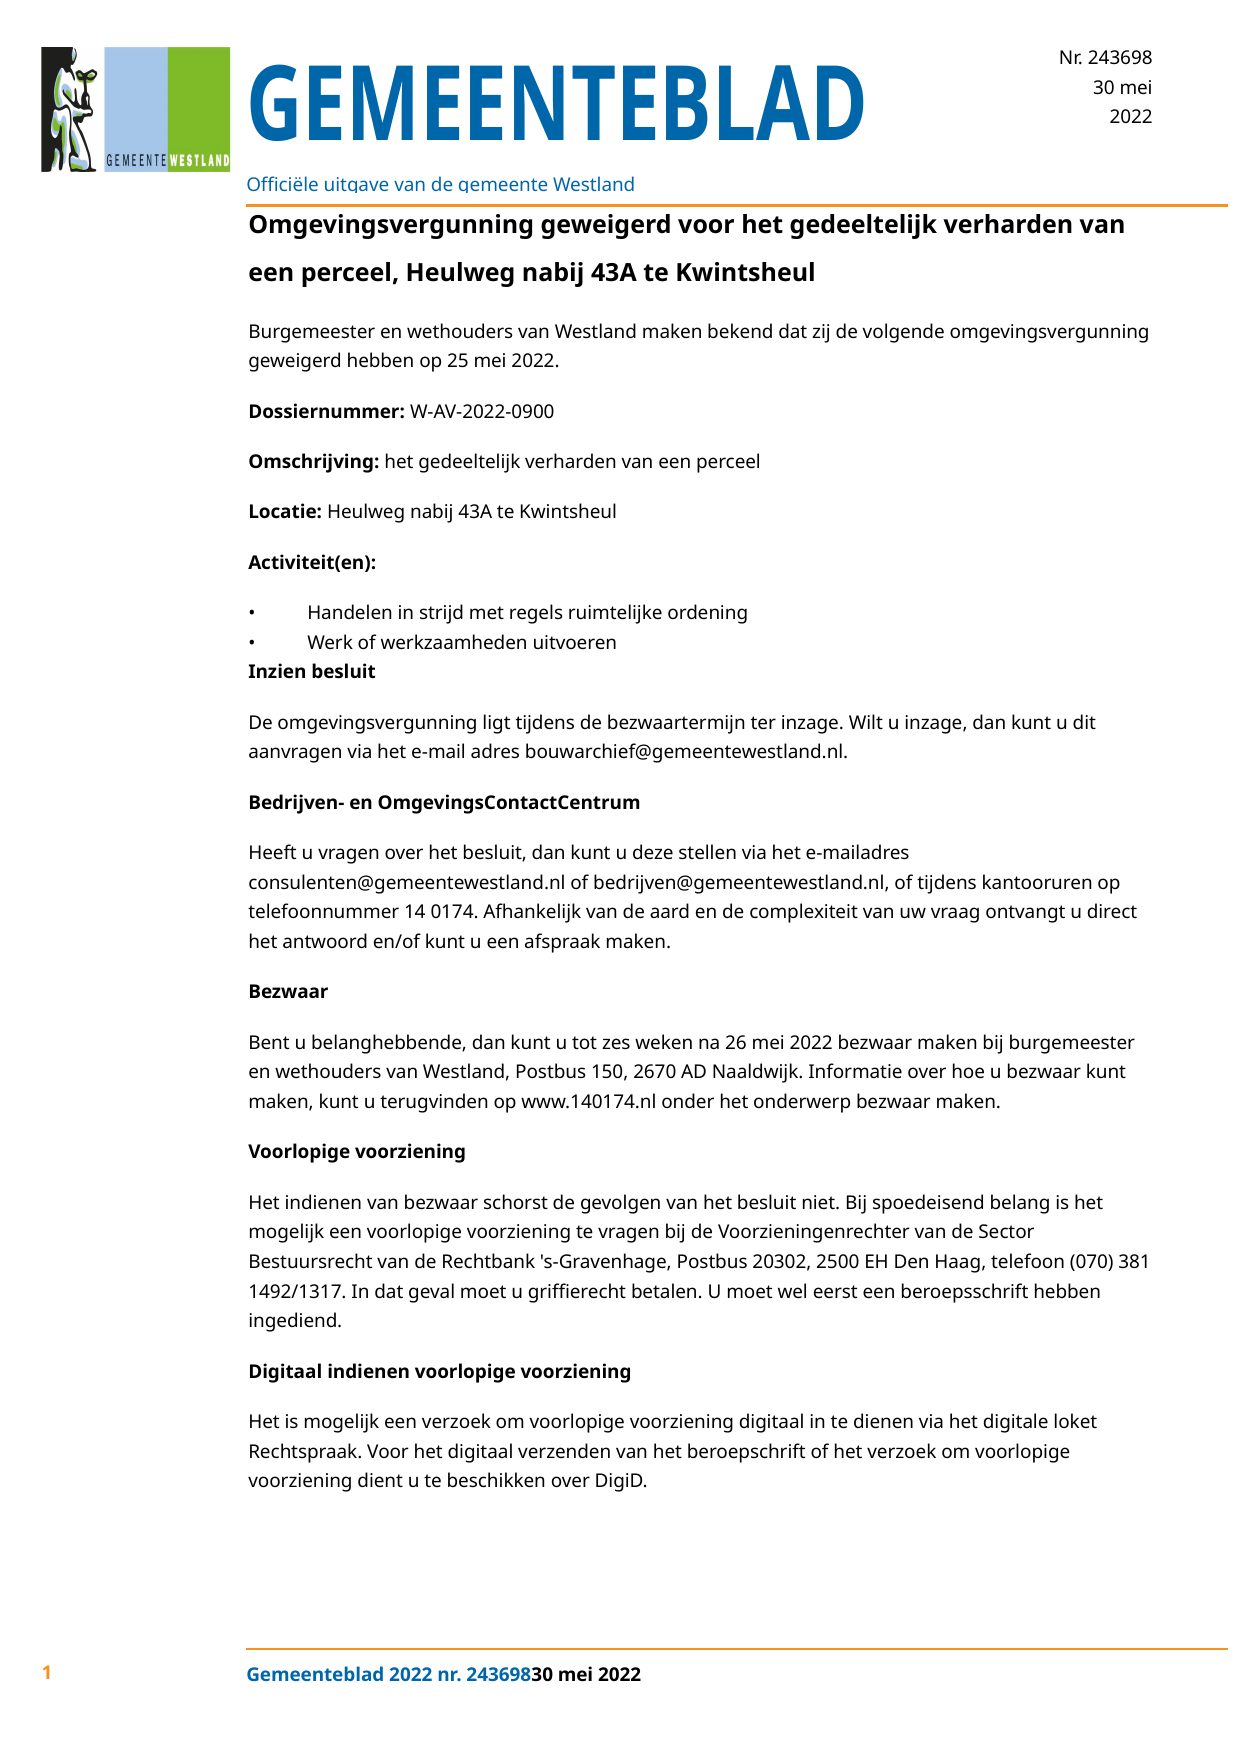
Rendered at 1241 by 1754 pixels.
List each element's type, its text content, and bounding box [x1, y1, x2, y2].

text Burgemeester en wethouders van Westland maken bekend dat zij de volgende omgevingsvergunning geweigerd hebben op 25 mei 2022. [248, 318, 1152, 373]
text Locatie: Heulweg nabij 43A te Kwintsheul [248, 499, 1152, 524]
text Bedrijven- en OmgevingsContactCentrum [248, 789, 1152, 815]
text Activiteit(en): [248, 549, 1152, 575]
text Dossiernummer: W-AV-2022-0900 [248, 398, 1152, 424]
text Het indienen van bezwaar schorst de gevolgen van het besluit niet. Bij spoedeisend belang is het mogelijk een voorlopige voorziening te vragen bij de Voorzieningenrechter van de Sector Bestuursrecht van de Rechtbank 's-Gravenhage, Postbus 20302, 2500 EH Den Haag, telefoon (070) 381 1492/1317. In dat geval moet u griffierecht betalen. U moet wel eerst een beroepsschrift hebben ingediend. [248, 1189, 1152, 1333]
text Het is mogelijk een verzoek om voorlopige voorziening digitaal in te dienen via het digitale loket Rechtspraak. Voor het digitaal verzenden van het beroepschrift of het verzoek om voorlopige voorziening dient u te beschikken over DigiD. [248, 1408, 1152, 1493]
text Digitaal indienen voorlopige voorziening [248, 1358, 1152, 1384]
list Handelen in strijd met regels ruimtelijke ordening [248, 599, 1152, 625]
text Voorlopige voorziening [248, 1139, 1152, 1164]
list Werk of werkzaamheden uitvoeren [248, 629, 1152, 655]
text Omgevingsvergunning geweigerd voor het gedeeltelijk verharden van een perceel, Heulweg nabij 43A te Kwintsheul [248, 207, 1152, 288]
picture [41, 47, 231, 172]
text Bezwaar [248, 979, 1152, 1004]
text De omgevingsvergunning ligt tijdens de bezwaartermijn ter inzage. Wilt u inzage, dan kunt u dit aanvragen via het e-mail adres bouwarchief@gemeentewestland.nl. [248, 709, 1152, 764]
text Bent u belanghebbende, dan kunt u tot zes weken na 26 mei 2022 bezwaar maken bij burgemeester en wethouders van Westland, Postbus 150, 2670 AD Naaldwijk. Informatie over hoe u bezwaar kunt maken, kunt u terugvinden op www.140174.nl onder het onderwerp bezwaar maken. [248, 1029, 1152, 1114]
text Heeft u vragen over het besluit, dan kunt u deze stellen via het e-mailadres consulenten@gemeentewestland.nl of bedrijven@gemeentewestland.nl, of tijdens kantooruren op telefoonnummer 14 0174. Afhankelijk van de aard en de complexiteit van uw vraag ontvangt u direct het antwoord en/of kunt u een afspraak maken. [248, 839, 1152, 954]
text Omschrijving: het gedeeltelijk verharden van een perceel [248, 448, 1152, 474]
text Inzien besluit [248, 659, 1152, 684]
